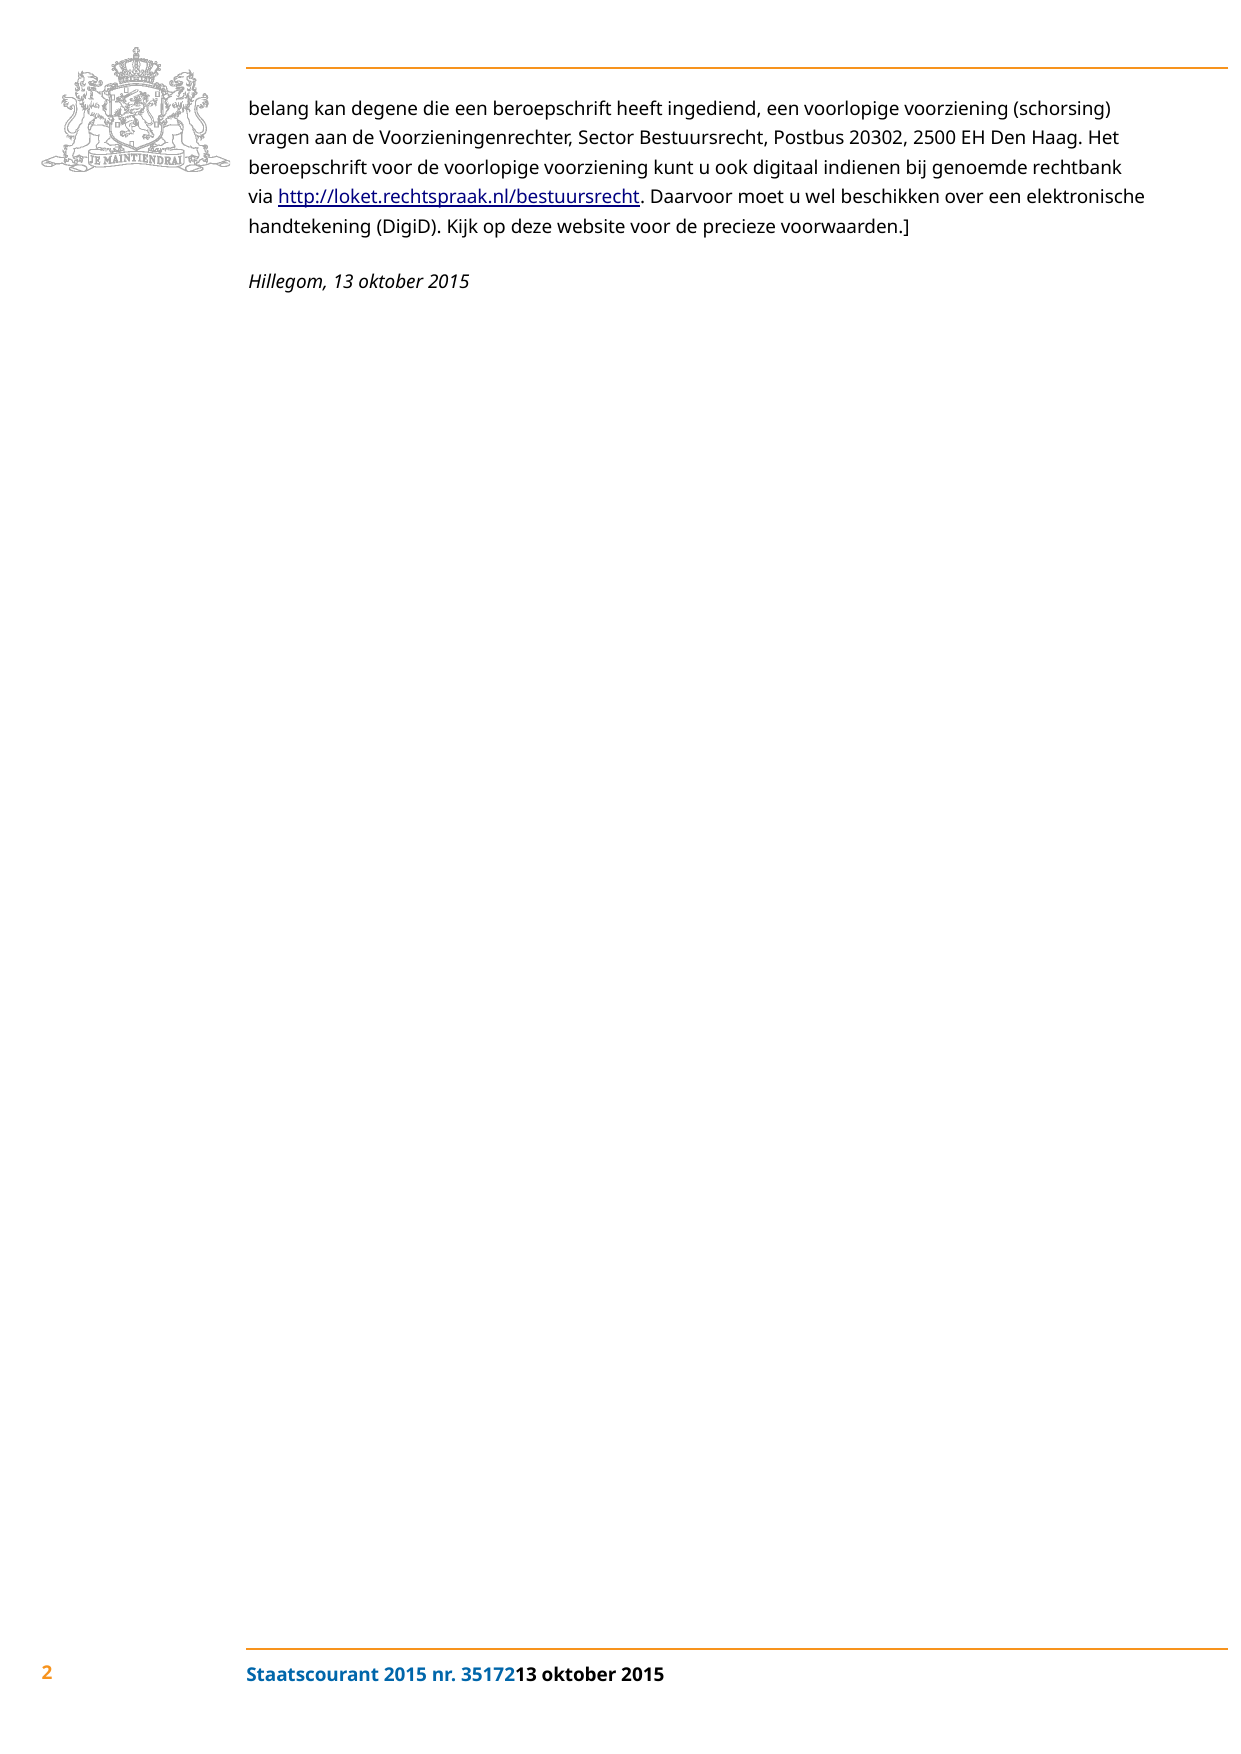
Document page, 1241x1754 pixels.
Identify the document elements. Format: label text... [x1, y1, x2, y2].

text belang kan degene die een beroepschrift heeft ingediend, een voorlopige voorziening (schorsing) vragen aan de Voorzieningenrechter, Sector Bestuursrecht, Postbus 20302, 2500 EH Den Haag. Het beroepschrift voor de voorlopige voorziening kunt u ook digitaal indienen bij genoemde rechtbank via http://loket.rechtspraak.nl/bestuursrecht. Daarvoor moet u wel beschikken over een elektronische handtekening (DigiD). Kijk op deze website voor de precieze voorwaarden.] [248, 95, 1152, 239]
picture [41, 47, 231, 172]
text Hillegom, 13 oktober 2015 [248, 268, 1152, 294]
